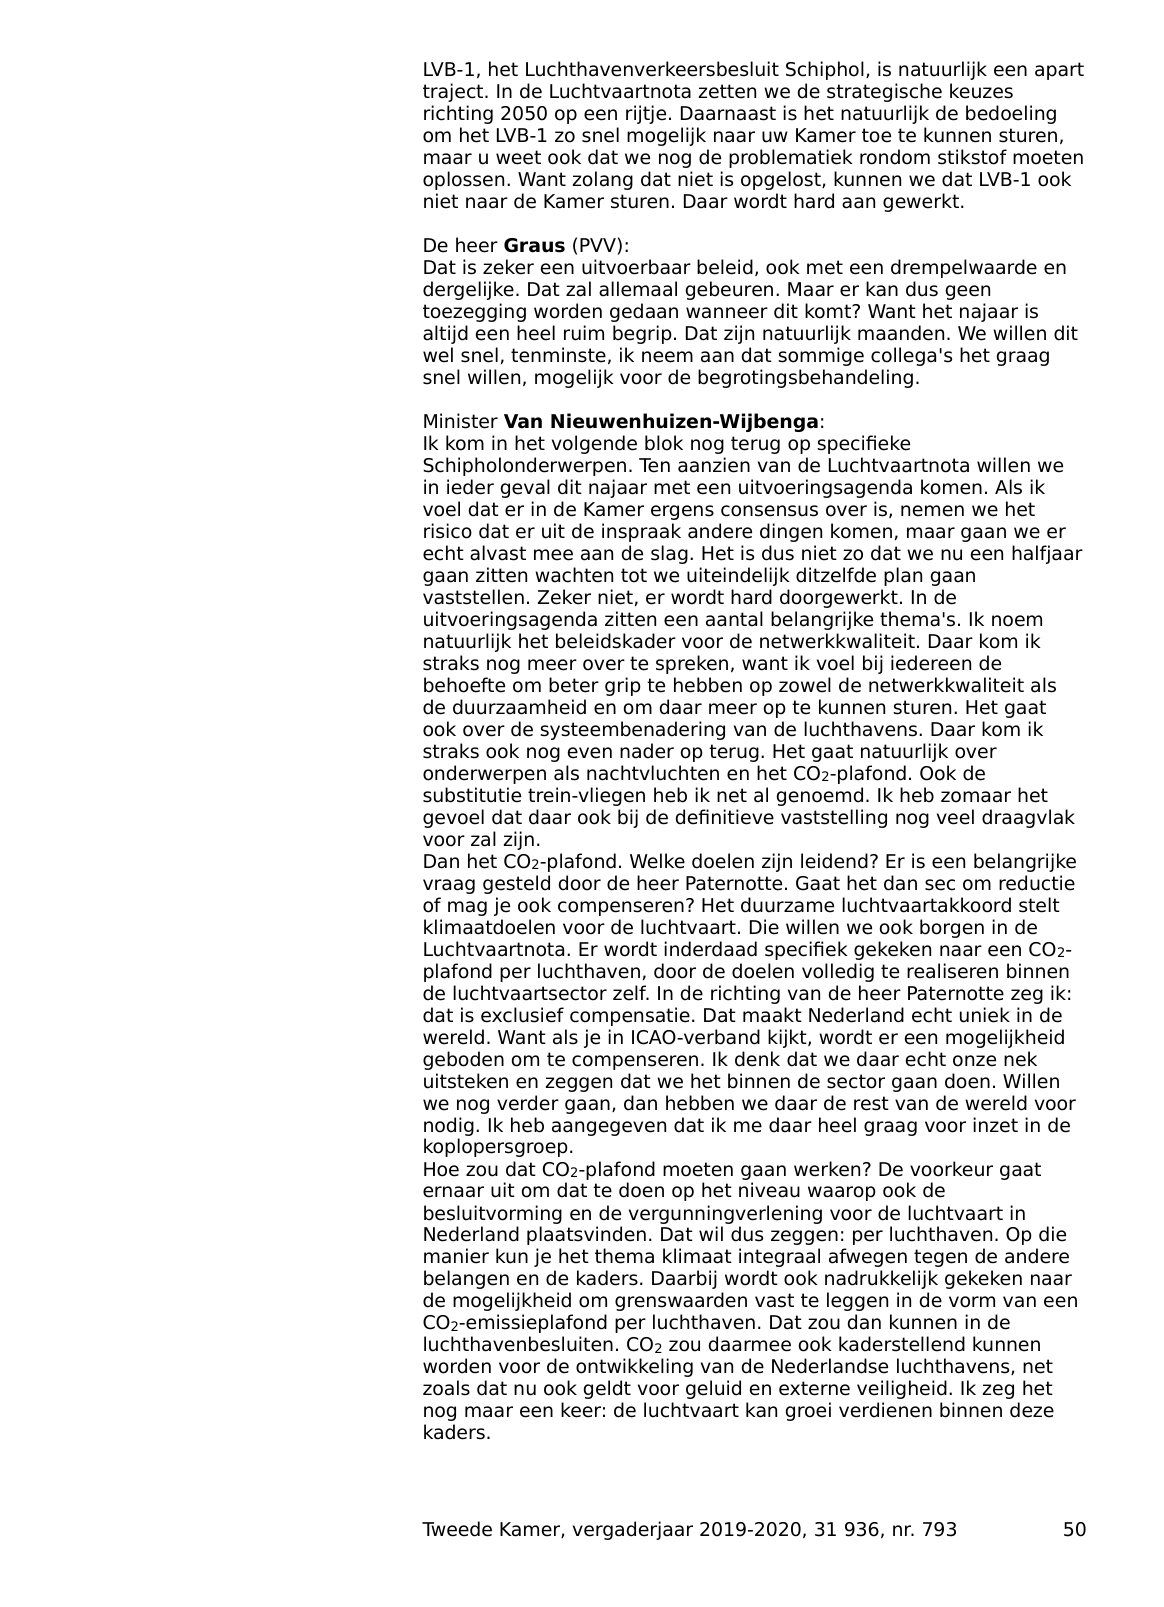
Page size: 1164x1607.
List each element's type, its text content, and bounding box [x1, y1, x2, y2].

text LVB-1, het Luchthavenverkeersbesluit Schiphol, is natuurlijk een apart traject. In de Luchtvaartnota zetten we de strategische keuzes richting 2050 op een rijtje. Daarnaast is het natuurlijk de bedoeling om het LVB-1 zo snel mogelijk naar uw Kamer toe te kunnen sturen, maar u weet ook dat we nog de problematiek rondom stikstof moeten oplossen. Want zolang dat niet is opgelost, kunnen we dat LVB-1 ook niet naar de Kamer sturen. Daar wordt hard aan gewerkt. [422, 59, 1087, 213]
text Minister Van Nieuwenhuizen-Wijbenga: [422, 411, 1087, 433]
text Dat is zeker een uitvoerbaar beleid, ook met een drempelwaarde en dergelijke. Dat zal allemaal gebeuren. Maar er kan dus geen toezegging worden gedaan wanneer dit komt? Want het najaar is altijd een heel ruim begrip. Dat zijn natuurlijk maanden. We willen dit wel snel, tenminste, ik neem aan dat sommige collega's het graag snel willen, mogelijk voor de begrotingsbehandeling. [422, 257, 1087, 389]
text De heer Graus (PVV): [422, 235, 1087, 257]
text Dan het CO2-plafond. Welke doelen zijn leidend? Er is een belangrijke vraag gesteld door de heer Paternotte. Gaat het dan sec om reductie of mag je ook compenseren? Het duurzame luchtvaartakkoord stelt klimaatdoelen voor de luchtvaart. Die willen we ook borgen in de Luchtvaartnota. Er wordt inderdaad specifiek gekeken naar een CO2-plafond per luchthaven, door de doelen volledig te realiseren binnen de luchtvaartsector zelf. In de richting van de heer Paternotte zeg ik: dat is exclusief compensatie. Dat maakt Nederland echt uniek in de wereld. Want als je in ICAO-verband kijkt, wordt er een mogelijkheid geboden om te compenseren. Ik denk dat we daar echt onze nek uitsteken en zeggen dat we het binnen de sector gaan doen. Willen we nog verder gaan, dan hebben we daar de rest van de wereld voor nodig. Ik heb aangegeven dat ik me daar heel graag voor inzet in de koplopersgroep. [422, 851, 1087, 1158]
text Ik kom in het volgende blok nog terug op specifieke Schipholonderwerpen. Ten aanzien van de Luchtvaartnota willen we in ieder geval dit najaar met een uitvoeringsagenda komen. Als ik voel dat er in de Kamer ergens consensus over is, nemen we het risico dat er uit de inspraak andere dingen komen, maar gaan we er echt alvast mee aan de slag. Het is dus niet zo dat we nu een halfjaar gaan zitten wachten tot we uiteindelijk ditzelfde plan gaan vaststellen. Zeker niet, er wordt hard doorgewerkt. In de uitvoeringsagenda zitten een aantal belangrijke thema's. Ik noem natuurlijk het beleidskader voor de netwerkkwaliteit. Daar kom ik straks nog meer over te spreken, want ik voel bij iedereen de behoefte om beter grip te hebben op zowel de netwerkkwaliteit als de duurzaamheid en om daar meer op te kunnen sturen. Het gaat ook over de systeembenadering van de luchthavens. Daar kom ik straks ook nog even nader op terug. Het gaat natuurlijk over onderwerpen als nachtvluchten en het CO2-plafond. Ook de substitutie trein-vliegen heb ik net al genoemd. Ik heb zomaar het gevoel dat daar ook bij de definitieve vaststelling nog veel draagvlak voor zal zijn. [422, 433, 1087, 851]
text Hoe zou dat CO2-plafond moeten gaan werken? De voorkeur gaat ernaar uit om dat te doen op het niveau waarop ook de besluitvorming en de vergunningverlening voor de luchtvaart in Nederland plaatsvinden. Dat wil dus zeggen: per luchthaven. Op die manier kun je het thema klimaat integraal afwegen tegen de andere belangen en de kaders. Daarbij wordt ook nadrukkelijk gekeken naar de mogelijkheid om grenswaarden vast te leggen in de vorm van een CO2-emissieplafond per luchthaven. Dat zou dan kunnen in de luchthavenbesluiten. CO2 zou daarmee ook kaderstellend kunnen worden voor de ontwikkeling van de Nederlandse luchthavens, net zoals dat nu ook geldt voor geluid en externe veiligheid. Ik zeg het nog maar een keer: de luchtvaart kan groei verdienen binnen deze kaders. [422, 1158, 1087, 1444]
